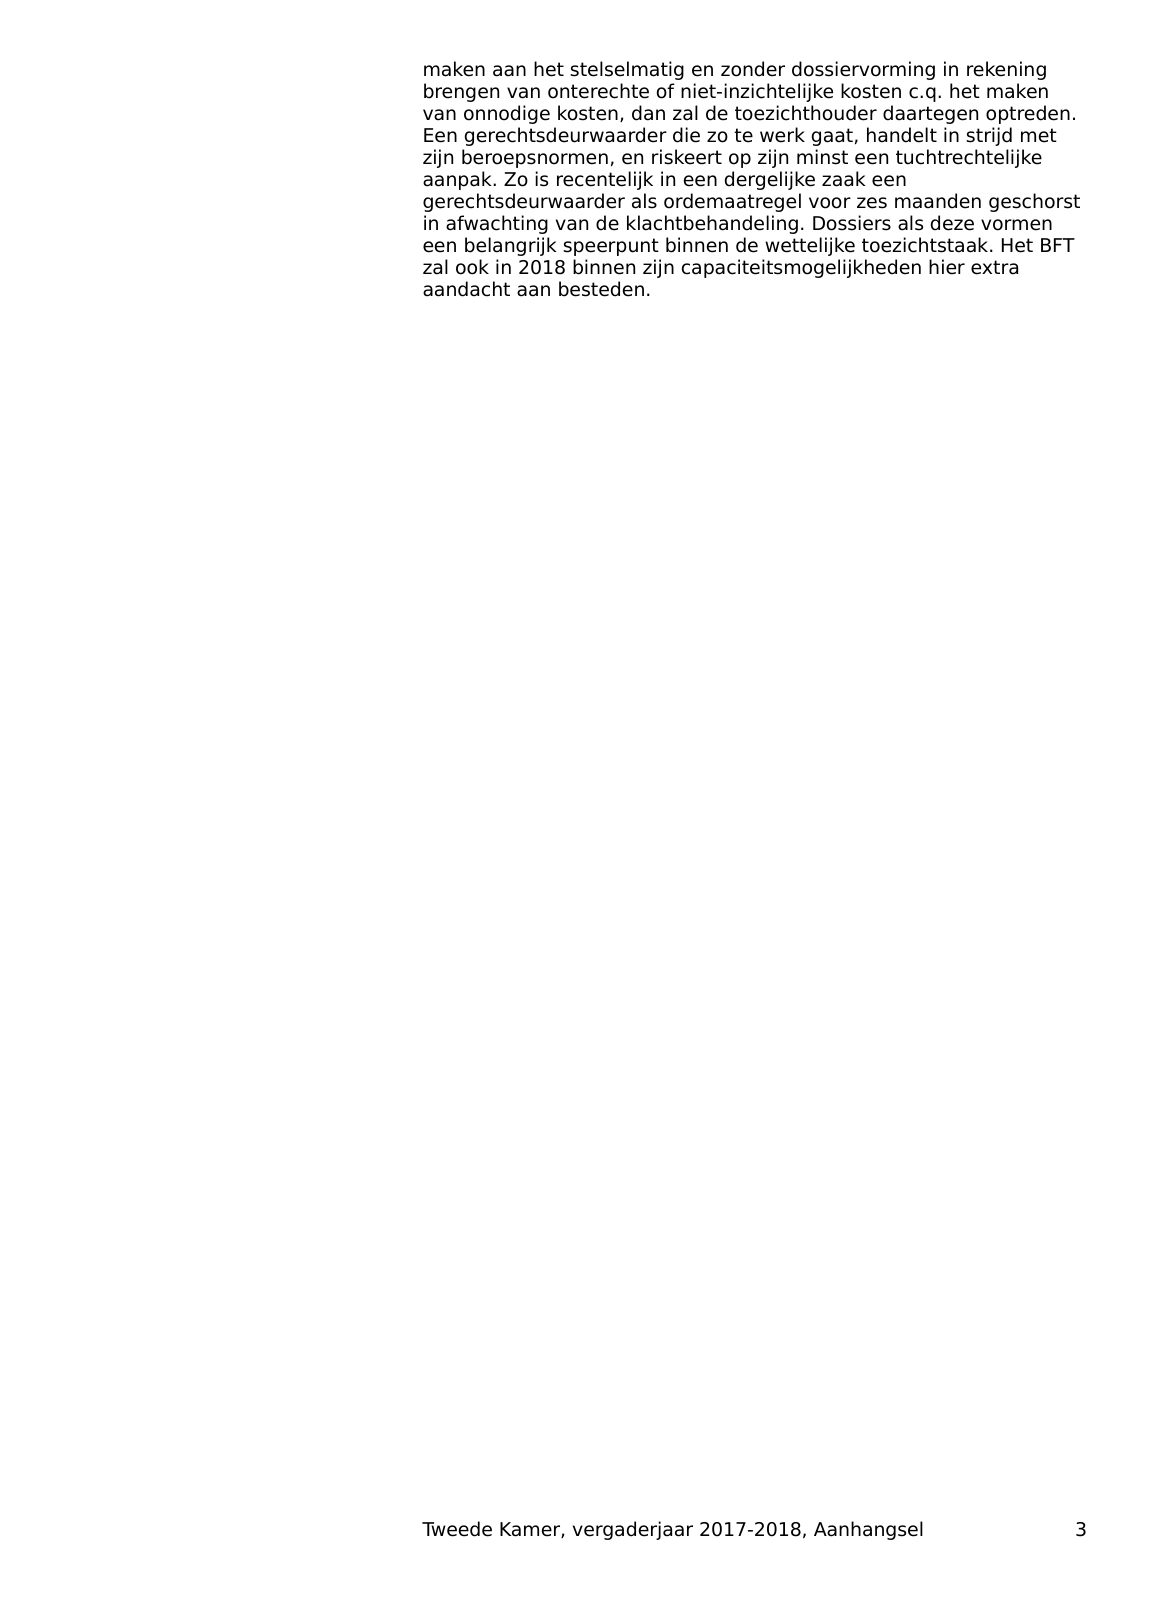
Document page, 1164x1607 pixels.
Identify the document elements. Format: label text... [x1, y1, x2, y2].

text maken aan het stelselmatig en zonder dossiervorming in rekening brengen van onterechte of niet-inzichtelijke kosten c.q. het maken van onnodige kosten, dan zal de toezichthouder daartegen optreden. Een gerechtsdeurwaarder die zo te werk gaat, handelt in strijd met zijn beroepsnormen, en riskeert op zijn minst een tuchtrechtelijke aanpak. Zo is recentelijk in een dergelijke zaak een gerechtsdeurwaarder als ordemaatregel voor zes maanden geschorst in afwachting van de klachtbehandeling. Dossiers als deze vormen een belangrijk speerpunt binnen de wettelijke toezichtstaak. Het BFT zal ook in 2018 binnen zijn capaciteitsmogelijkheden hier extra aandacht aan besteden. [422, 59, 1087, 301]
